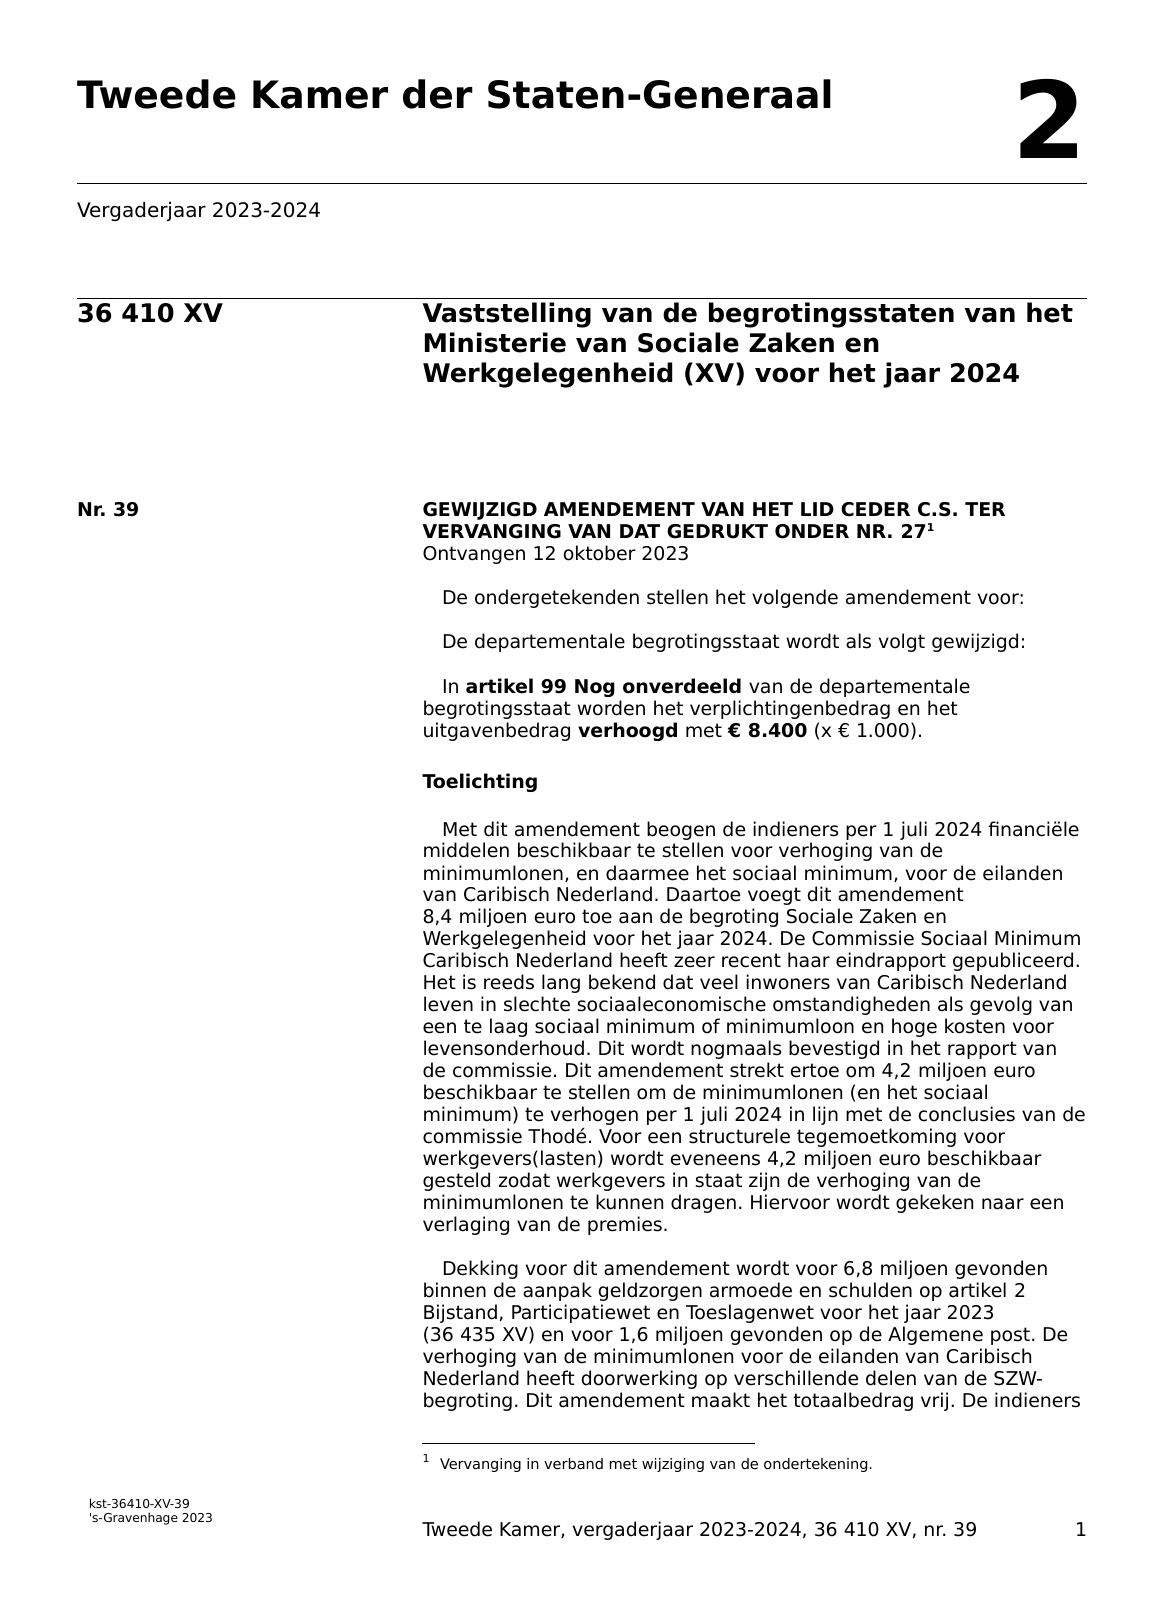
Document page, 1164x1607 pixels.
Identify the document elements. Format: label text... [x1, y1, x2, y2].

subtitle Toelichting [422, 771, 1087, 793]
table_cell Vergaderjaar 2023-2024 [77, 184, 1087, 298]
text kst-36410-XV-39 [88, 1497, 323, 1511]
text Met dit amendement beogen de indieners per 1 juli 2024 financiële middelen beschikbaar te stellen voor verhoging van de minimumlonen, en daarmee het sociaal minimum, voor de eilanden van Caribisch Nederland. Daartoe voegt dit amendement 8,4 miljoen euro toe aan de begroting Sociale Zaken en Werkgelegenheid voor het jaar 2024. De Commissie Sociaal Minimum Caribisch Nederland heeft zeer recent haar eindrapport gepubliceerd. Het is reeds lang bekend dat veel inwoners van Caribisch Nederland leven in slechte sociaaleconomische omstandigheden als gevolg van een te laag sociaal minimum of minimumloon en hoge kosten voor levensonderhoud. Dit wordt nogmaals bevestigd in het rapport van de commissie. Dit amendement strekt ertoe om 4,2 miljoen euro beschikbaar te stellen om de minimumlonen (en het sociaal minimum) te verhogen per 1 juli 2024 in lijn met de conclusies van de commissie Thodé. Voor een structurele tegemoetkoming voor werkgevers(lasten) wordt eveneens 4,2 miljoen euro beschikbaar gesteld zodat werkgevers in staat zijn de verhoging van de minimumlonen te kunnen dragen. Hiervoor wordt gekeken naar een verlaging van de premies. [422, 818, 1087, 1236]
text De departementale begrotingsstaat wordt als volgt gewijzigd: [422, 631, 1087, 653]
text Dekking voor dit amendement wordt voor 6,8 miljoen gevonden binnen de aanpak geldzorgen armoede en schulden op artikel 2 Bijstand, Participatiewet en Toeslagenwet voor het jaar 2023 (36 435 XV) en voor 1,6 miljoen gevonden op de Algemene post. De verhoging van de minimumlonen voor de eilanden van Caribisch Nederland heeft doorwerking op verschillende delen van de SZW-begroting. Dit amendement maakt het totaalbedrag vrij. De indieners [422, 1258, 1087, 1412]
text 's-Gravenhage 2023 [88, 1511, 323, 1525]
table_header 2 [886, 59, 1087, 183]
table_header Tweede Kamer der Staten-Generaal [77, 59, 886, 183]
subtitle Nr. 39 GEWIJZIGD AMENDEMENT VAN HET LID CEDER C.S. TER VERVANGING VAN DAT GEDRUKT ONDER NR. 27 [77, 499, 1087, 543]
text In artikel 99 Nog onverdeeld van de departementale begrotingsstaat worden het verplichtingenbedrag en het uitgavenbedrag verhoogd met € 8.400 (x € 1.000). [422, 676, 1087, 741]
text Ontvangen 12 oktober 2023 [422, 543, 1087, 565]
text Vervanging in verband met wijziging van de ondertekening. [422, 1452, 1087, 1474]
subtitle 36 410 XV Vaststelling van de begrotingsstaten van het Ministerie van Sociale Zaken en Werkgelegenheid (XV) voor het jaar 2024 [77, 299, 1087, 388]
text De ondergetekenden stellen het volgende amendement voor: [422, 587, 1087, 609]
